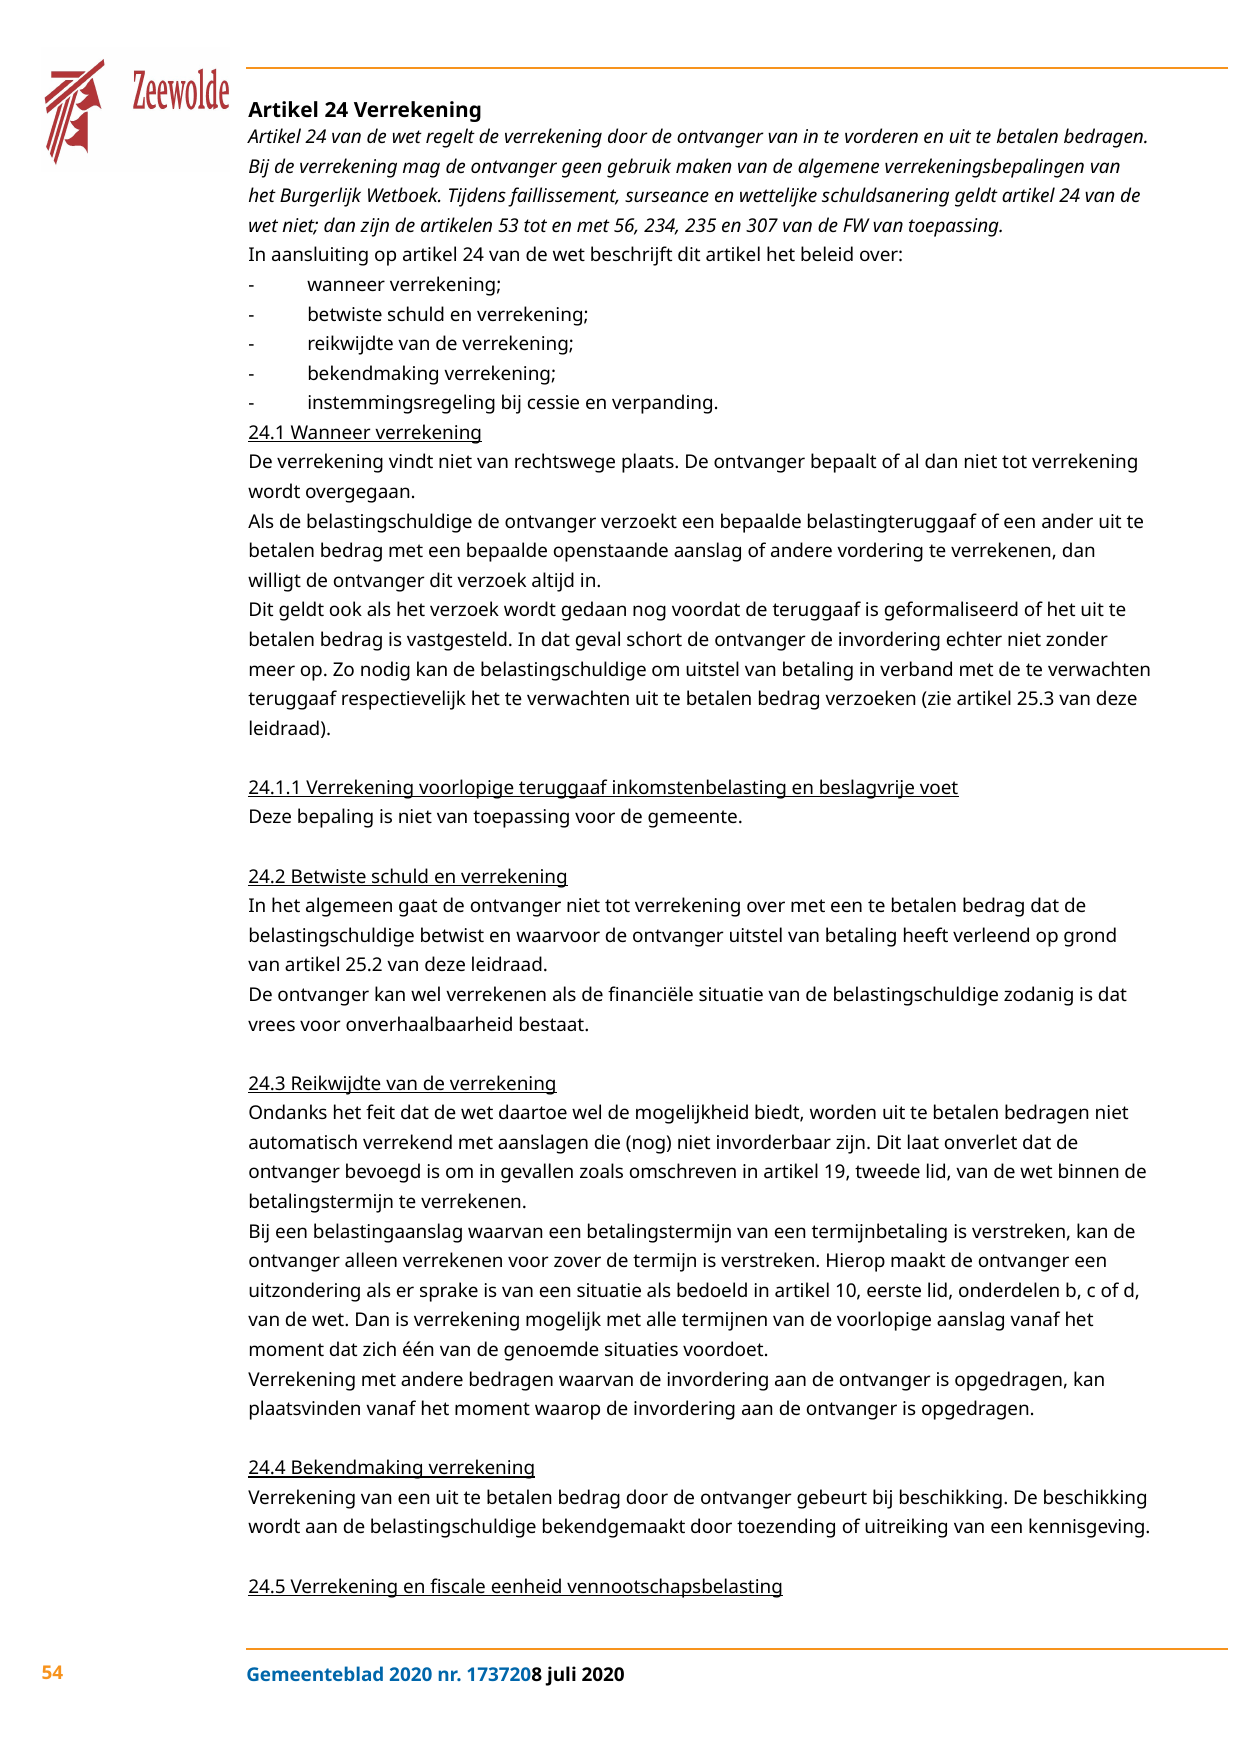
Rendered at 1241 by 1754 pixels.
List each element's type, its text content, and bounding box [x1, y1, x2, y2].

text 24.5 Verrekening en fiscale eenheid vennootschapsbelasting [248, 1573, 1152, 1598]
text Artikel 24 van de wet regelt de verrekening door de ontvanger van in te vorderen en uit te betalen bedragen. Bij de verrekening mag de ontvanger geen gebruik maken van de algemene verrekeningsbepalingen van het Burgerlijk Wetboek. Tijdens faillissement, surseance en wettelijke schuldsanering geldt artikel 24 van de wet niet; dan zijn de artikelen 53 tot en met 56, 234, 235 en 307 van de FW van toepassing. [248, 123, 1152, 238]
text In het algemeen gaat de ontvanger niet tot verrekening over met een te betalen bedrag dat de belastingschuldige betwist en waarvoor de ontvanger uitstel van betaling heeft verleend op grond van artikel 25.2 van deze leidraad. [248, 892, 1152, 977]
text Dit geldt ook als het verzoek wordt gedaan nog voordat de teruggaaf is geformaliseerd of het uit te betalen bedrag is vastgesteld. In dat geval schort de ontvanger de invordering echter niet zonder meer op. Zo nodig kan de belastingschuldige om uitstel van betaling in verband met de te verwachten teruggaaf respectievelijk het te verwachten uit te betalen bedrag verzoeken (zie artikel 25.3 van deze leidraad). [248, 597, 1152, 741]
list reikwijdte van de verrekening; [248, 330, 1152, 356]
text 24.1.1 Verrekening voorlopige teruggaaf inkomstenbelasting en beslagvrije voet [248, 774, 1152, 800]
text De ontvanger kan wel verrekenen als de financiële situatie van de belastingschuldige zodanig is dat vrees voor onverhaalbaarheid bestaat. [248, 981, 1152, 1036]
text Als de belastingschuldige de ontvanger verzoekt een bepaalde belastingteruggaaf of een ander uit te betalen bedrag met een bepaalde openstaande aanslag of andere vordering te verrekenen, dan willigt de ontvanger dit verzoek altijd in. [248, 508, 1152, 593]
text In aansluiting op artikel 24 van de wet beschrijft dit artikel het beleid over: [248, 242, 1152, 267]
picture [41, 47, 231, 172]
text 24.4 Bekendmaking verrekening [248, 1454, 1152, 1480]
list bekendmaking verrekening; [248, 360, 1152, 386]
text Deze bepaling is niet van toepassing voor de gemeente. [248, 804, 1152, 829]
list instemmingsregeling bij cessie en verpanding. [248, 389, 1152, 415]
text 24.1 Wanneer verrekening [248, 419, 1152, 445]
text Verrekening van een uit te betalen bedrag door de ontvanger gebeurt bij beschikking. De beschikking wordt aan de belastingschuldige bekendgemaakt door toezending of uitreiking van een kennisgeving. [248, 1484, 1152, 1539]
text De verrekening vindt niet van rechtswege plaats. De ontvanger bepaalt of al dan niet tot verrekening wordt overgegaan. [248, 449, 1152, 504]
text Ondanks het feit dat de wet daartoe wel de mogelijkheid biedt, worden uit te betalen bedragen niet automatisch verrekend met aanslagen die (nog) niet invorderbaar zijn. Dit laat onverlet dat de ontvanger bevoegd is om in gevallen zoals omschreven in artikel 19, tweede lid, van de wet binnen de betalingstermijn te verrekenen. [248, 1099, 1152, 1214]
list betwiste schuld en verrekening; [248, 301, 1152, 326]
text Artikel 24 Verrekening [248, 95, 1152, 123]
text Verrekening met andere bedragen waarvan de invordering aan de ontvanger is opgedragen, kan plaatsvinden vanaf het moment waarop de invordering aan de ontvanger is opgedragen. [248, 1366, 1152, 1421]
list wanneer verrekening; [248, 271, 1152, 297]
text 24.3 Reikwijdte van de verrekening [248, 1070, 1152, 1096]
text 24.2 Betwiste schuld en verrekening [248, 863, 1152, 888]
text Bij een belastingaanslag waarvan een betalingstermijn van een termijnbetaling is verstreken, kan de ontvanger alleen verrekenen voor zover de termijn is verstreken. Hierop maakt de ontvanger een uitzondering als er sprake is van een situatie als bedoeld in artikel 10, eerste lid, onderdelen b, c of d, van de wet. Dan is verrekening mogelijk met alle termijnen van de voorlopige aanslag vanaf het moment dat zich één van de genoemde situaties voordoet. [248, 1218, 1152, 1362]
